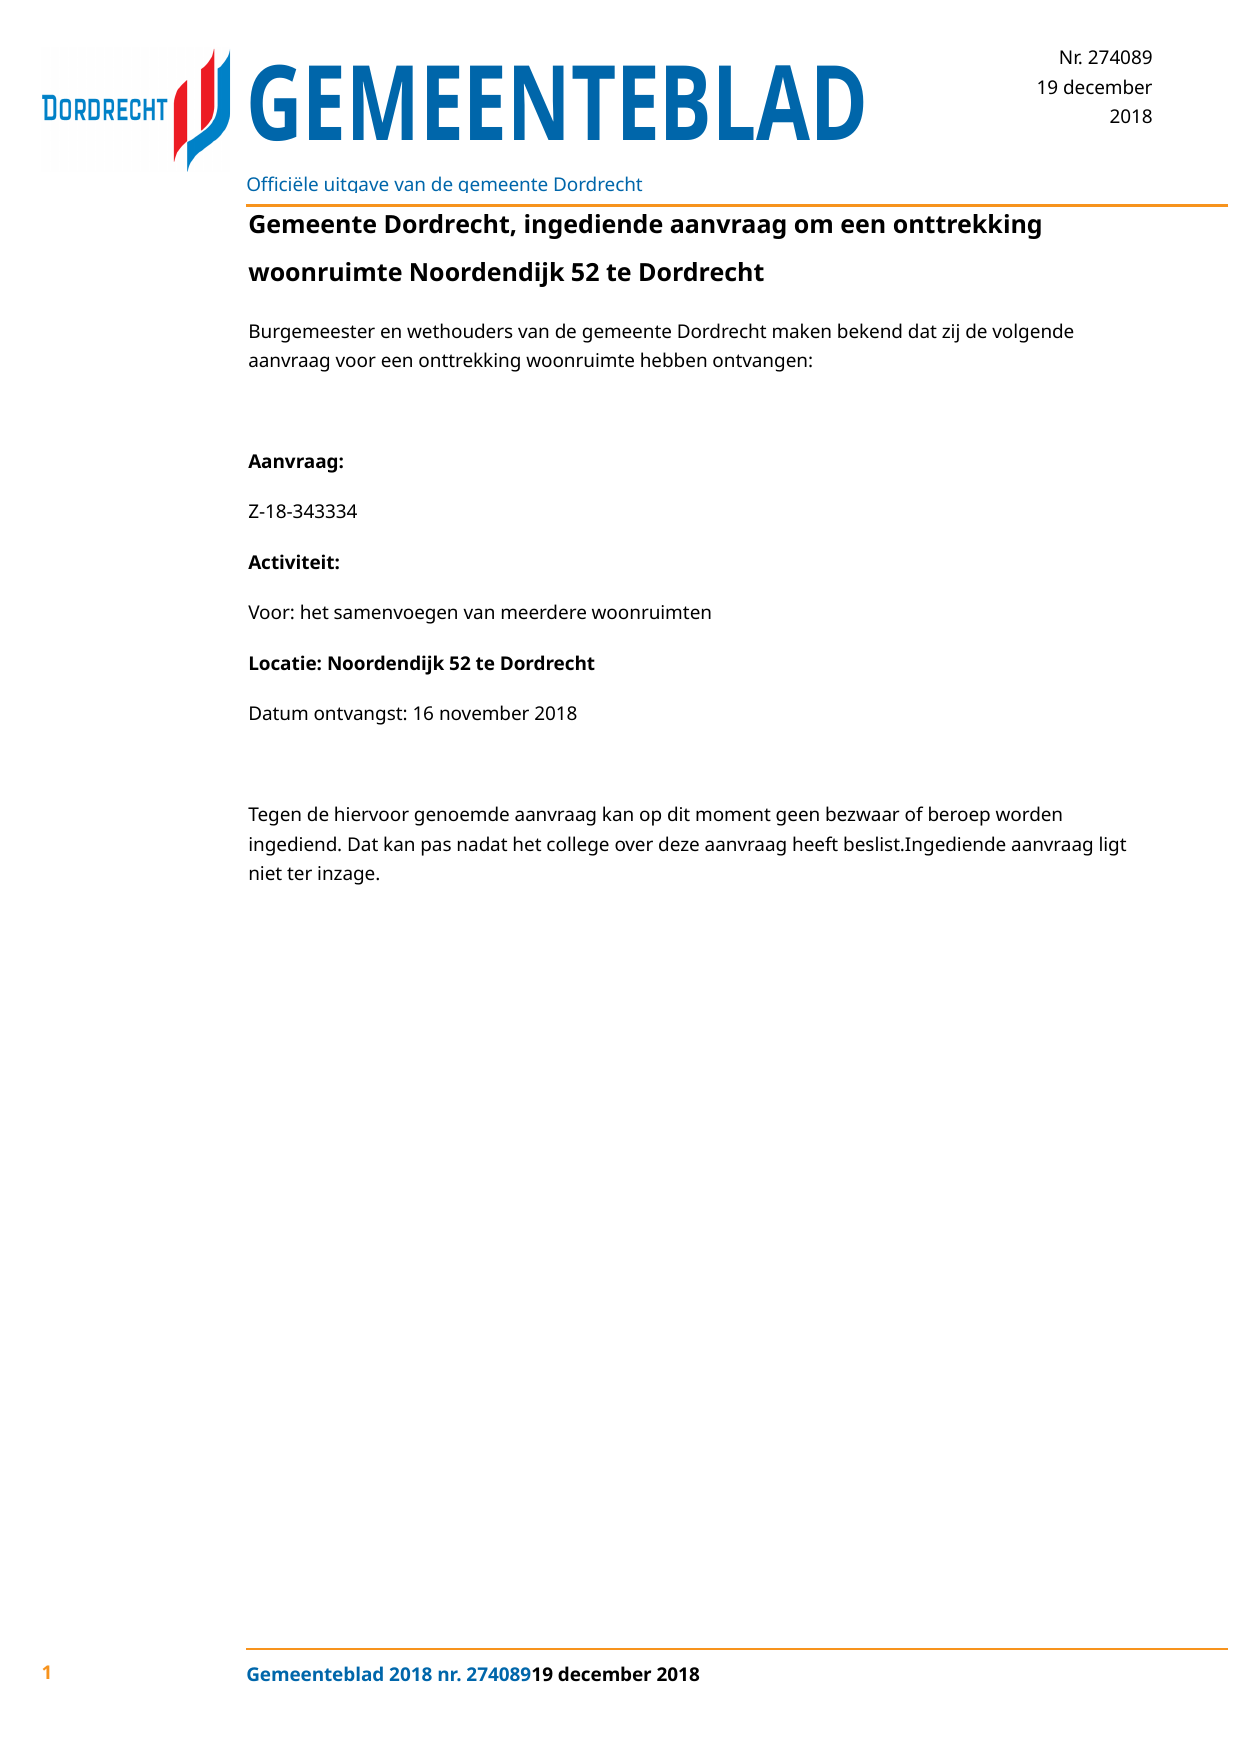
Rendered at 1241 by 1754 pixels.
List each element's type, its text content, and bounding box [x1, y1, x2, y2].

text Z-18-343334 [248, 499, 1152, 524]
text Voor: het samenvoegen van meerdere woonruimten [248, 599, 1152, 625]
picture [41, 47, 231, 172]
text Burgemeester en wethouders van de gemeente Dordrecht maken bekend dat zij de volgende aanvraag voor een onttrekking woonruimte hebben ontvangen: [248, 318, 1152, 373]
text Aanvraag: [248, 448, 1152, 474]
text Gemeente Dordrecht, ingediende aanvraag om een onttrekking woonruimte Noordendijk 52 te Dordrecht [248, 207, 1152, 288]
text Datum ontvangst: 16 november 2018 [248, 700, 1152, 726]
text Locatie: Noordendijk 52 te Dordrecht [248, 650, 1152, 676]
text Activiteit: [248, 549, 1152, 575]
text Tegen de hiervoor genoemde aanvraag kan op dit moment geen bezwaar of beroep worden ingediend. Dat kan pas nadat het college over deze aanvraag heeft beslist.Ingediende aanvraag ligt niet ter inzage. [248, 801, 1152, 886]
